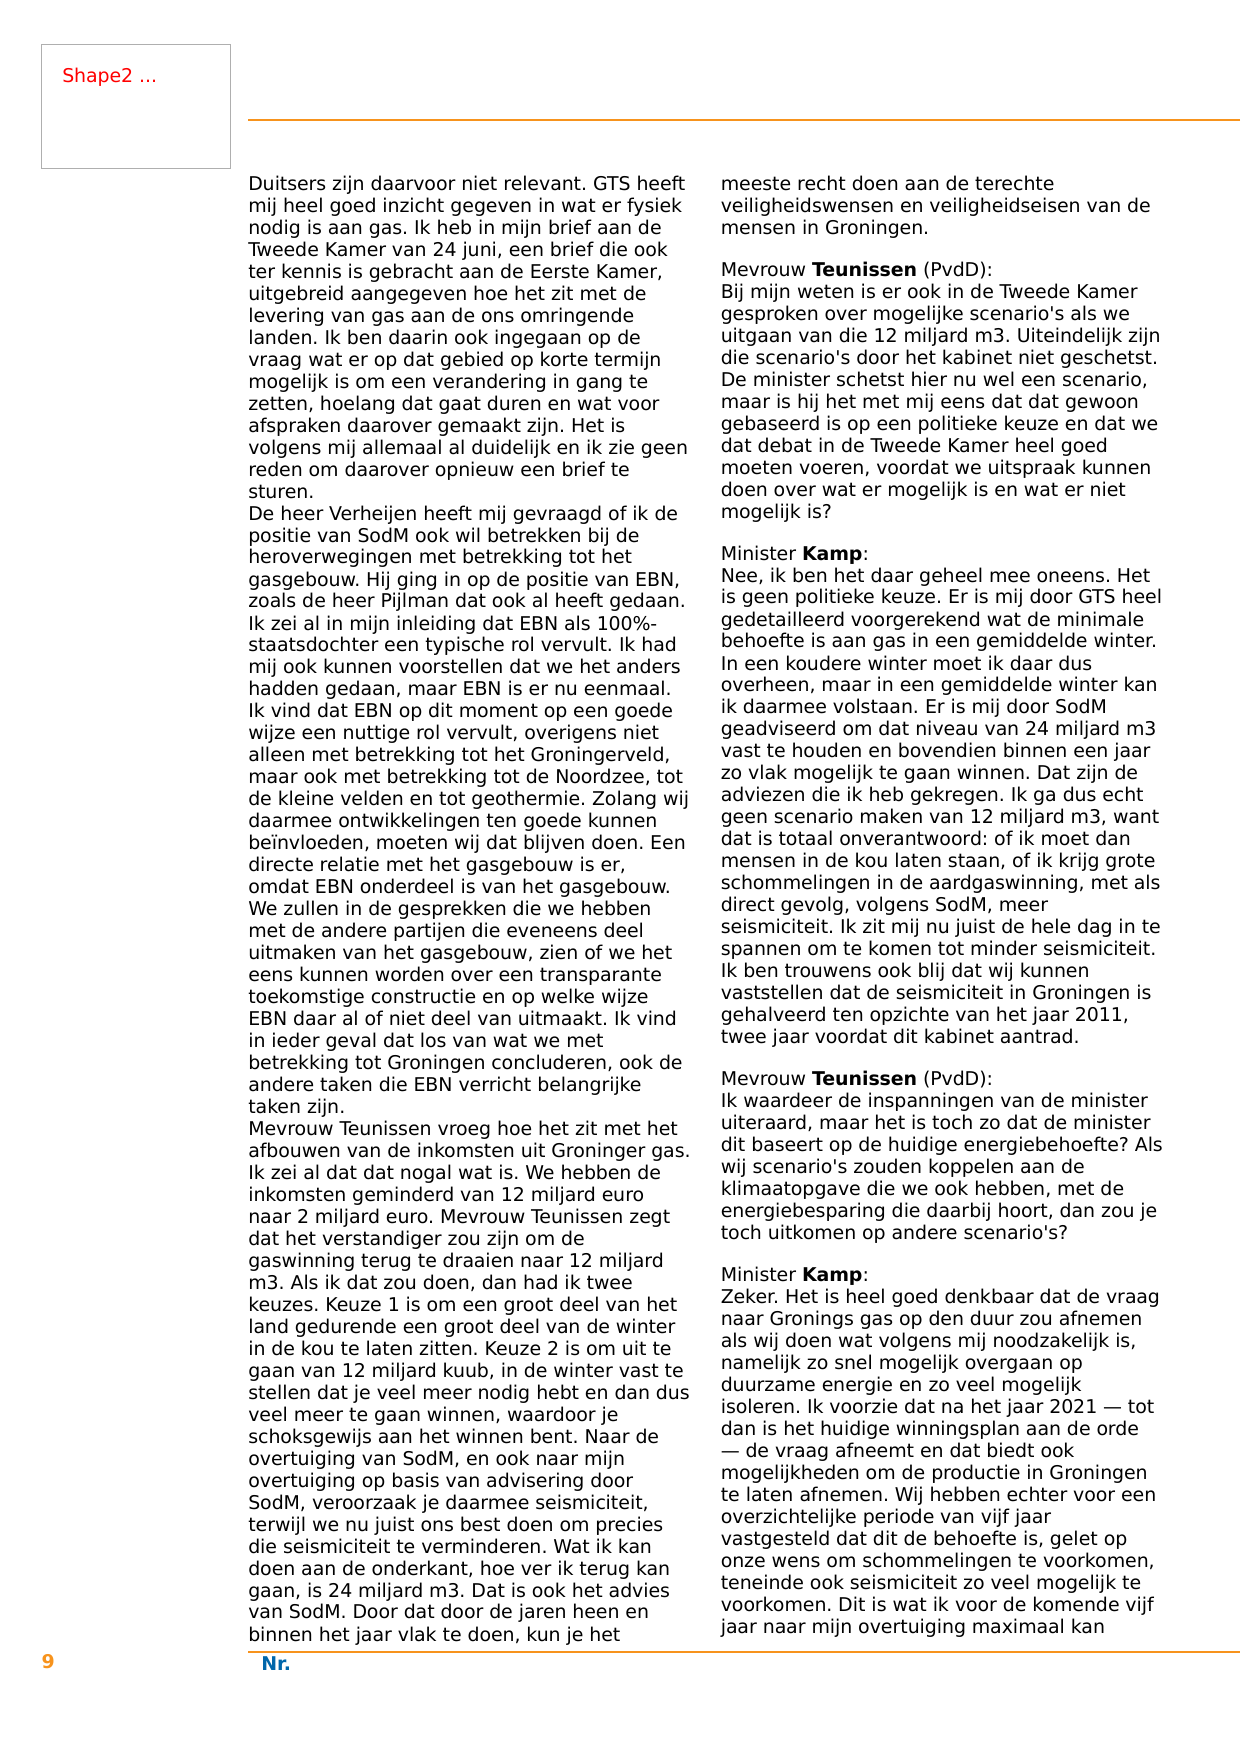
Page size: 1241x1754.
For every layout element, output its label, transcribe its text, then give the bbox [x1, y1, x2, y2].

text Nee, ik ben het daar geheel mee oneens. Het is geen politieke keuze. Er is mij door GTS heel gedetailleerd voorgerekend wat de minimale behoefte is aan gas in een gemiddelde winter. In een koudere winter moet ik daar dus overheen, maar in een gemiddelde winter kan ik daarmee volstaan. Er is mij door SodM geadviseerd om dat niveau van 24 miljard m3 vast te houden en bovendien binnen een jaar zo vlak mogelijk te gaan winnen. Dat zijn de adviezen die ik heb gekregen. Ik ga dus echt geen scenario maken van 12 miljard m3, want dat is totaal onverantwoord: of ik moet dan mensen in de kou laten staan, of ik krijg grote schommelingen in de aardgaswinning, met als direct gevolg, volgens SodM, meer seismiciteit. Ik zit mij nu juist de hele dag in te spannen om te komen tot minder seismiciteit. Ik ben trouwens ook blij dat wij kunnen vaststellen dat de seismiciteit in Groningen is gehalveerd ten opzichte van het jaar 2011, twee jaar voordat dit kabinet aantrad. [721, 564, 1163, 1048]
text Mevrouw Teunissen (PvdD): [721, 259, 1163, 281]
text Mevrouw Teunissen (PvdD): [721, 1068, 1163, 1090]
text De heer Verheijen heeft mij gevraagd of ik de positie van SodM ook wil betrekken bij de heroverwegingen met betrekking tot het gasgebouw. Hij ging in op de positie van EBN, zoals de heer Pijlman dat ook al heeft gedaan. Ik zei al in mijn inleiding dat EBN als 100%-staatsdochter een typische rol vervult. Ik had mij ook kunnen voorstellen dat we het anders hadden gedaan, maar EBN is er nu eenmaal. Ik vind dat EBN op dit moment op een goede wijze een nuttige rol vervult, overigens niet alleen met betrekking tot het Groningerveld, maar ook met betrekking tot de Noordzee, tot de kleine velden en tot geothermie. Zolang wij daarmee ontwikkelingen ten goede kunnen beïnvloeden, moeten wij dat blijven doen. Een directe relatie met het gasgebouw is er, omdat EBN onderdeel is van het gasgebouw. We zullen in de gesprekken die we hebben met de andere partijen die eveneens deel uitmaken van het gasgebouw, zien of we het eens kunnen worden over een transparante toekomstige constructie en op welke wijze EBN daar al of niet deel van uitmaakt. Ik vind in ieder geval dat los van wat we met betrekking tot Groningen concluderen, ook de andere taken die EBN verricht belangrijke taken zijn. [248, 502, 691, 1118]
text Zeker. Het is heel goed denkbaar dat de vraag naar Gronings gas op den duur zou afnemen als wij doen wat volgens mij noodzakelijk is, namelijk zo snel mogelijk overgaan op duurzame energie en zo veel mogelijk isoleren. Ik voorzie dat na het jaar 2021 — tot dan is het huidige winningsplan aan de orde — de vraag afneemt en dat biedt ook mogelijkheden om de productie in Groningen te laten afnemen. Wij hebben echter voor een overzichtelijke periode van vijf jaar vastgesteld dat dit de behoefte is, gelet op onze wens om schommelingen te voorkomen, teneinde ook seismiciteit zo veel mogelijk te voorkomen. Dit is wat ik voor de komende vijf jaar naar mijn overtuiging maximaal kan [721, 1286, 1163, 1637]
text Mevrouw Teunissen vroeg hoe het zit met het afbouwen van de inkomsten uit Groninger gas. Ik zei al dat dat nogal wat is. We hebben de inkomsten geminderd van 12 miljard euro naar 2 miljard euro. Mevrouw Teunissen zegt dat het verstandiger zou zijn om de gaswinning terug te draaien naar 12 miljard m3. Als ik dat zou doen, dan had ik twee keuzes. Keuze 1 is om een groot deel van het land gedurende een groot deel van de winter in de kou te laten zitten. Keuze 2 is om uit te gaan van 12 miljard kuub, in de winter vast te stellen dat je veel meer nodig hebt en dan dus veel meer te gaan winnen, waardoor je schoksgewijs aan het winnen bent. Naar de overtuiging van SodM, en ook naar mijn overtuiging op basis van advisering door SodM, veroorzaak je daarmee seismiciteit, terwijl we nu juist ons best doen om precies die seismiciteit te verminderen. Wat ik kan doen aan de onderkant, hoe ver ik terug kan gaan, is 24 miljard m3. Dat is ook het advies van SodM. Door dat door de jaren heen en binnen het jaar vlak te doen, kun je het [248, 1118, 691, 1645]
text Minister Kamp: [721, 1264, 1163, 1286]
text Minister Kamp: [721, 542, 1163, 564]
text Duitsers zijn daarvoor niet relevant. GTS heeft mij heel goed inzicht gegeven in wat er fysiek nodig is aan gas. Ik heb in mijn brief aan de Tweede Kamer van 24 juni, een brief die ook ter kennis is gebracht aan de Eerste Kamer, uitgebreid aangegeven hoe het zit met de levering van gas aan de ons omringende landen. Ik ben daarin ook ingegaan op de vraag wat er op dat gebied op korte termijn mogelijk is om een verandering in gang te zetten, hoelang dat gaat duren en wat voor afspraken daarover gemaakt zijn. Het is volgens mij allemaal al duidelijk en ik zie geen reden om daarover opnieuw een brief te sturen. [248, 173, 691, 502]
text Bij mijn weten is er ook in de Tweede Kamer gesproken over mogelijke scenario's als we uitgaan van die 12 miljard m3. Uiteindelijk zijn die scenario's door het kabinet niet geschetst. De minister schetst hier nu wel een scenario, maar is hij het met mij eens dat dat gewoon gebaseerd is op een politieke keuze en dat we dat debat in de Tweede Kamer heel goed moeten voeren, voordat we uitspraak kunnen doen over wat er mogelijk is en wat er niet mogelijk is? [721, 281, 1163, 522]
text meeste recht doen aan de terechte veiligheidswensen en veiligheidseisen van de mensen in Groningen. [721, 173, 1163, 239]
text Ik waardeer de inspanningen van de minister uiteraard, maar het is toch zo dat de minister dit baseert op de huidige energiebehoefte? Als wij scenario's zouden koppelen aan de klimaatopgave die we ook hebben, met de energiebesparing die daarbij hoort, dan zou je toch uitkomen op andere scenario's? [721, 1090, 1163, 1244]
